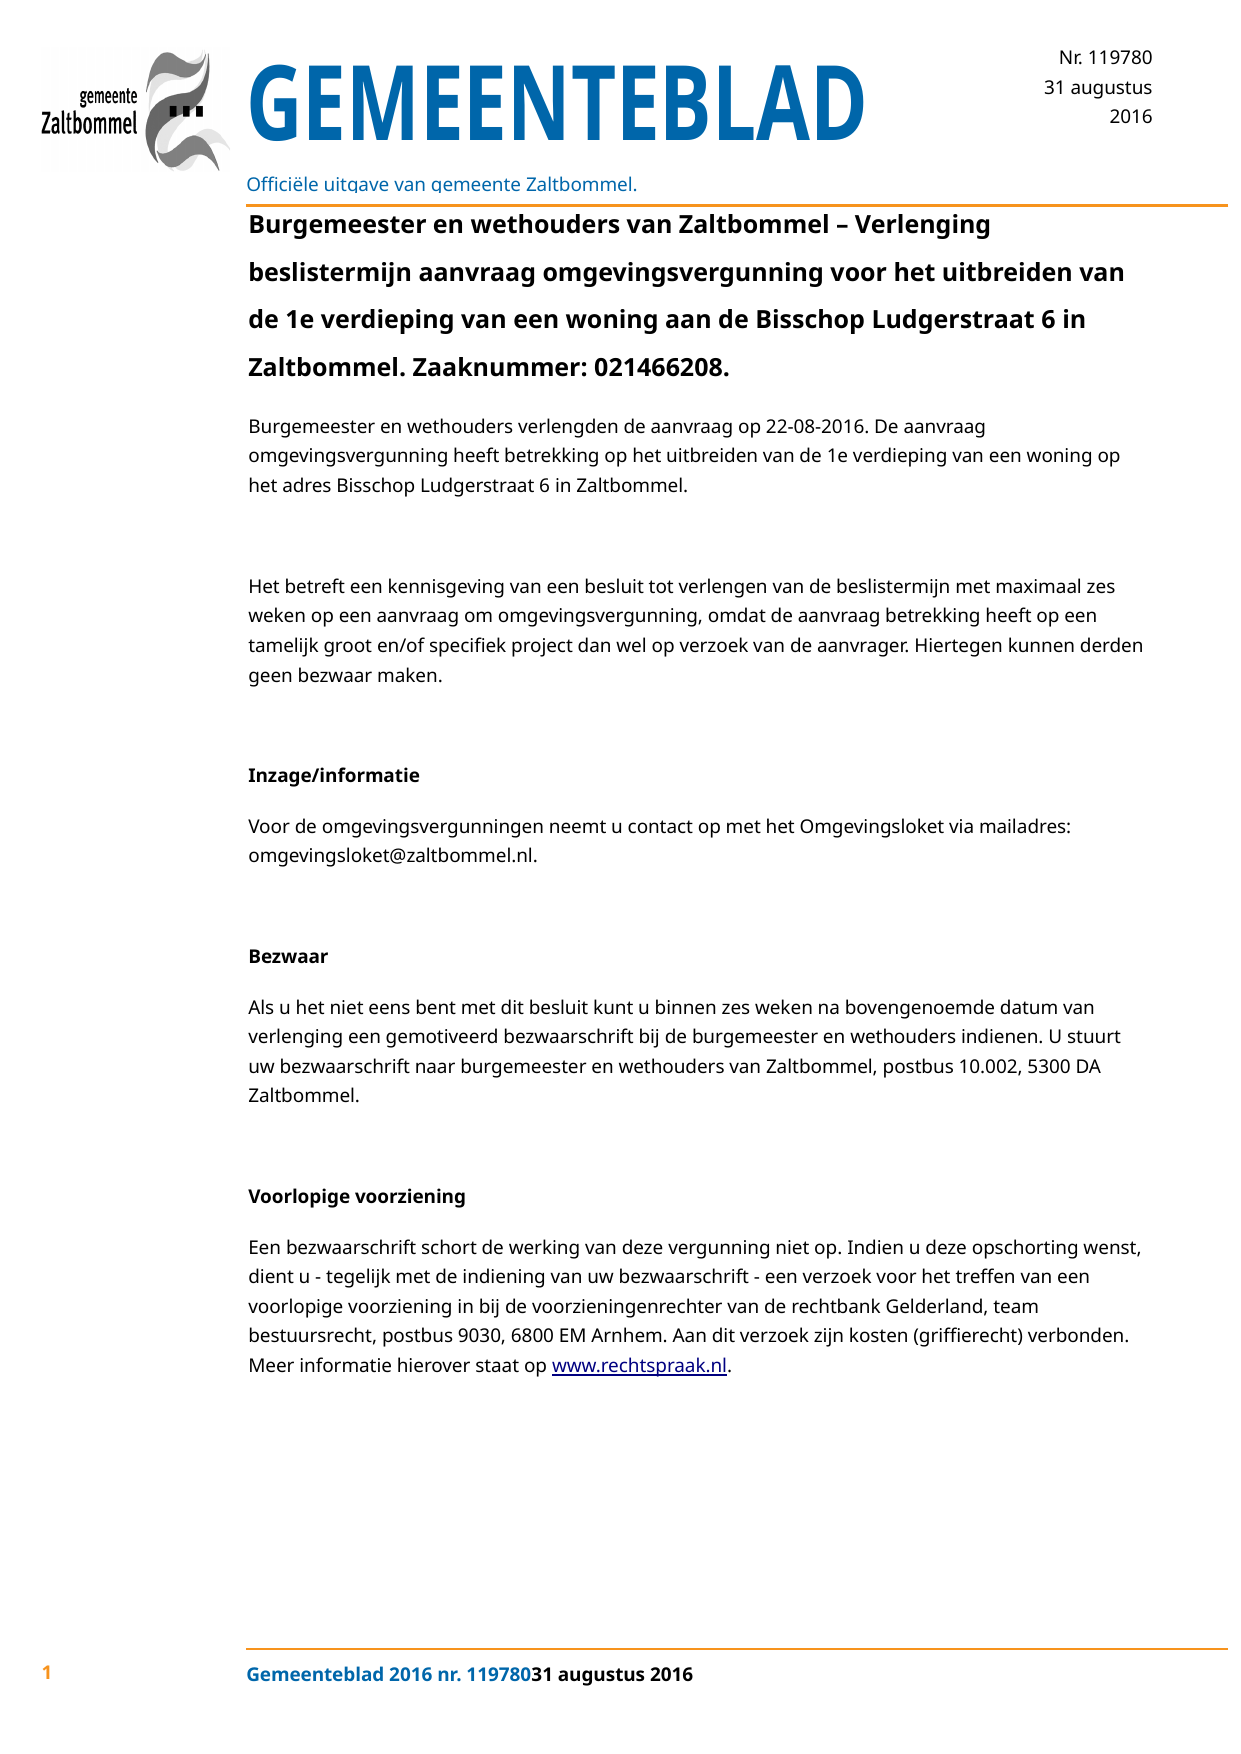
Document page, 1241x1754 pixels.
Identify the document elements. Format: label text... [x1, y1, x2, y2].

text Een bezwaarschrift schort de werking van deze vergunning niet op. Indien u deze opschorting wenst, dient u - tegelijk met de indiening van uw bezwaarschrift - een verzoek voor het treffen van een voorlopige voorziening in bij de voorzieningenrechter van de rechtbank Gelderland, team bestuursrecht, postbus 9030, 6800 EM Arnhem. Aan dit verzoek zijn kosten (griffierecht) verbonden. Meer informatie hierover staat op www.rechtspraak.nl. [248, 1234, 1152, 1378]
text Voorlopige voorziening [248, 1183, 1152, 1209]
text Burgemeester en wethouders van Zaltbommel – Verlenging beslistermijn aanvraag omgevingsvergunning voor het uitbreiden van de 1e verdieping van een woning aan de Bisschop Ludgerstraat 6 in Zaltbommel. Zaaknummer: 021466208. [248, 207, 1152, 384]
picture [41, 47, 231, 172]
text Bezwaar [248, 943, 1152, 969]
text Voor de omgevingsvergunningen neemt u contact op met het Omgevingsloket via mailadres: omgevingsloket@zaltbommel.nl. [248, 813, 1152, 868]
text Inzage/informatie [248, 763, 1152, 788]
text Als u het niet eens bent met dit besluit kunt u binnen zes weken na bovengenoemde datum van verlenging een gemotiveerd bezwaarschrift bij de burgemeester en wethouders indienen. U stuurt uw bezwaarschrift naar burgemeester en wethouders van Zaltbommel, postbus 10.002, 5300 DA Zaltbommel. [248, 994, 1152, 1108]
text Burgemeester en wethouders verlengden de aanvraag op 22-08-2016. De aanvraag omgevingsvergunning heeft betrekking op het uitbreiden van de 1e verdieping van een woning op het adres Bisschop Ludgerstraat 6 in Zaltbommel. [248, 413, 1152, 498]
text Het betreft een kennisgeving van een besluit tot verlengen van de beslistermijn met maximaal zes weken op een aanvraag om omgevingsvergunning, omdat de aanvraag betrekking heeft op een tamelijk groot en/of specifiek project dan wel op verzoek van de aanvrager. Hiertegen kunnen derden geen bezwaar maken. [248, 573, 1152, 688]
